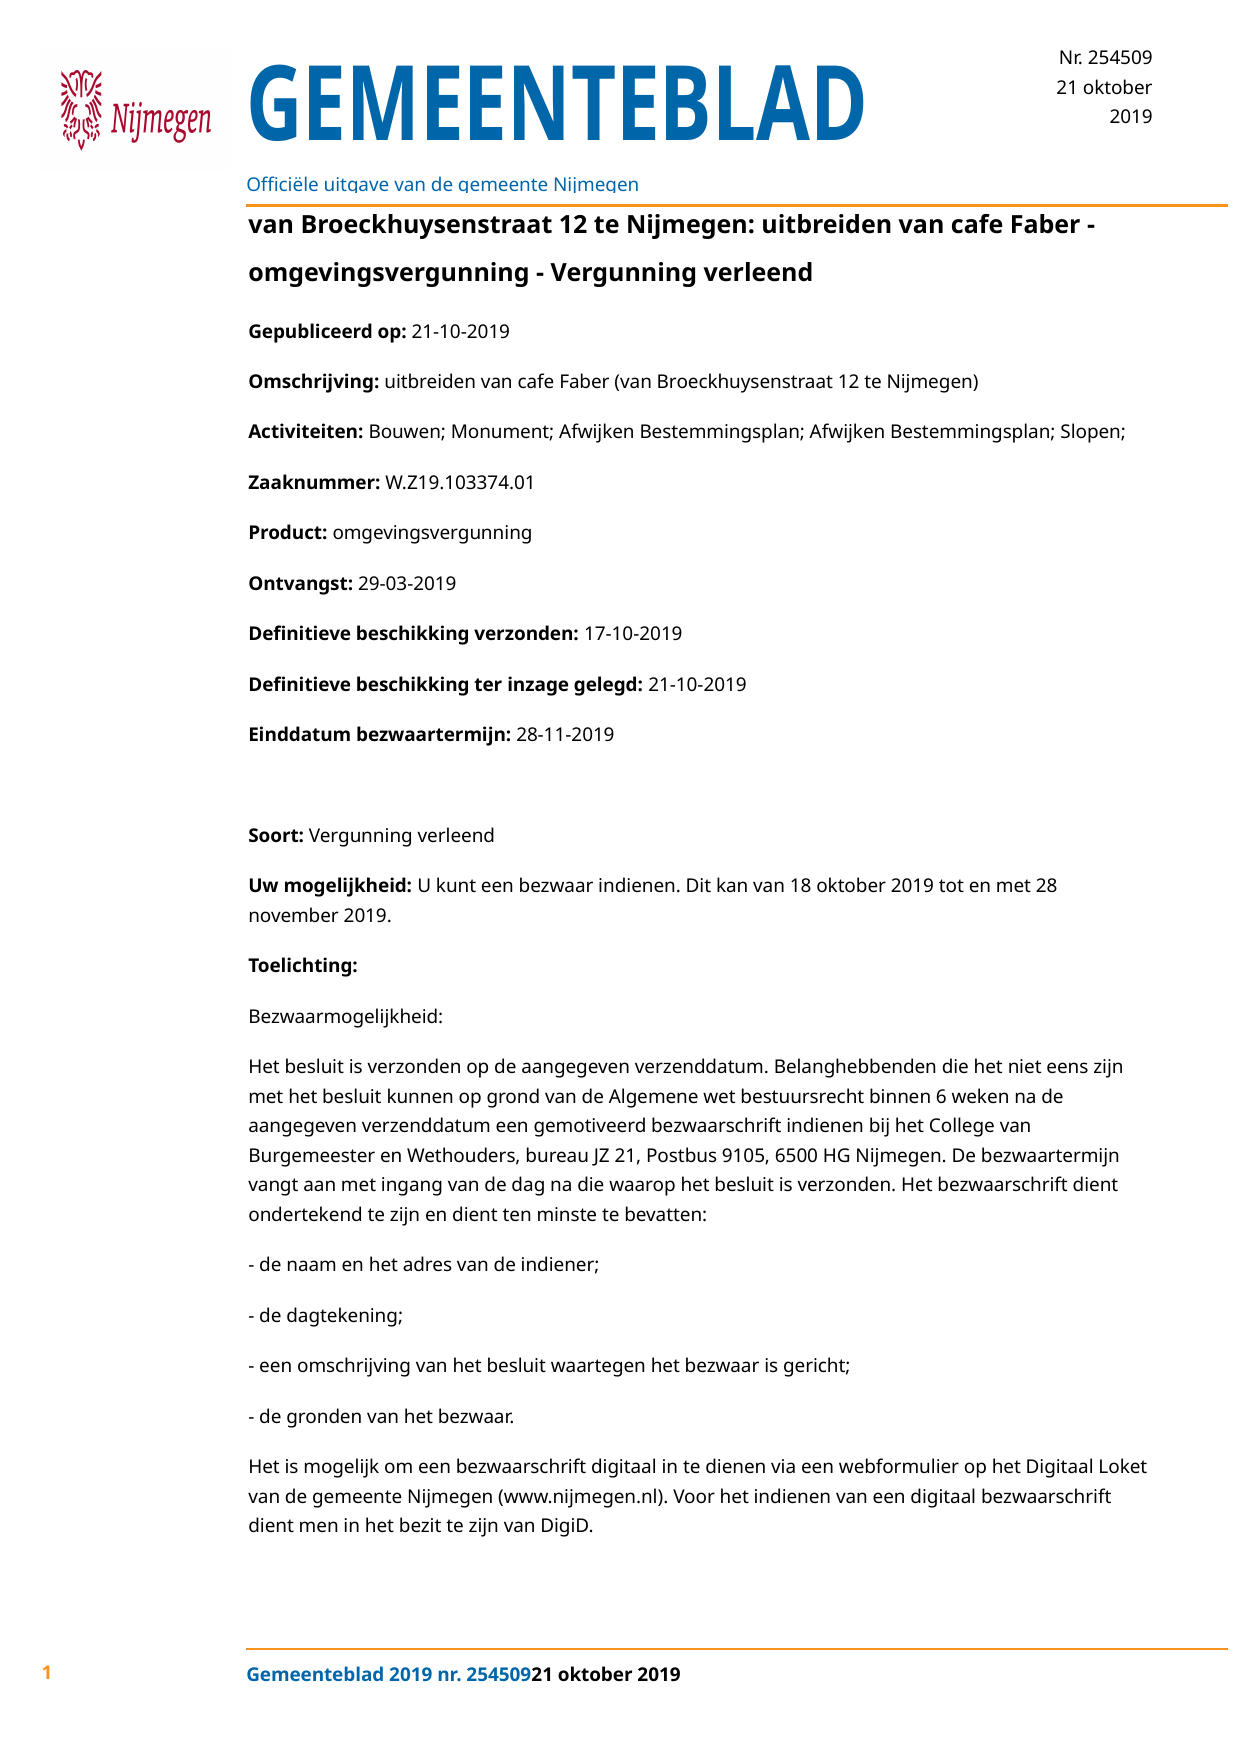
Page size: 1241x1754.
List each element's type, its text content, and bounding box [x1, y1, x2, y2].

text Gepubliceerd op: 21-10-2019 [248, 318, 1152, 344]
text Bezwaarmogelijkheid: [248, 1003, 1152, 1029]
text Toelichting: [248, 952, 1152, 978]
text - een omschrijving van het besluit waartegen het bezwaar is gericht; [248, 1352, 1152, 1378]
picture [41, 47, 231, 172]
text - de gronden van het bezwaar. [248, 1403, 1152, 1429]
text Het is mogelijk om een bezwaarschrift digitaal in te dienen via een webformulier op het Digitaal Loket van de gemeente Nijmegen (www.nijmegen.nl). Voor het indienen van een digitaal bezwaarschrift dient men in het bezit te zijn van DigiD. [248, 1453, 1152, 1538]
text Activiteiten: Bouwen; Monument; Afwijken Bestemmingsplan; Afwijken Bestemmingsplan; Slopen; [248, 419, 1152, 444]
text - de dagtekening; [248, 1302, 1152, 1328]
text Soort: Vergunning verleend [248, 822, 1152, 848]
text Definitieve beschikking ter inzage gelegd: 21-10-2019 [248, 671, 1152, 697]
text Uw mogelijkheid: U kunt een bezwaar indienen. Dit kan van 18 oktober 2019 tot en met 28 november 2019. [248, 872, 1152, 928]
text Ontvangst: 29-03-2019 [248, 570, 1152, 596]
text Omschrijving: uitbreiden van cafe Faber (van Broeckhuysenstraat 12 te Nijmegen) [248, 368, 1152, 394]
text Product: omgevingsvergunning [248, 519, 1152, 545]
text - de naam en het adres van de indiener; [248, 1252, 1152, 1277]
text Definitieve beschikking verzonden: 17-10-2019 [248, 620, 1152, 646]
text Einddatum bezwaartermijn: 28-11-2019 [248, 721, 1152, 747]
text Zaaknummer: W.Z19.103374.01 [248, 469, 1152, 495]
text Het besluit is verzonden op de aangegeven verzenddatum. Belanghebbenden die het niet eens zijn met het besluit kunnen op grond van de Algemene wet bestuursrecht binnen 6 weken na de aangegeven verzenddatum een gemotiveerd bezwaarschrift indienen bij het College van Burgemeester en Wethouders, bureau JZ 21, Postbus 9105, 6500 HG Nijmegen. De bezwaartermijn vangt aan met ingang van de dag na die waarop het besluit is verzonden. Het bezwaarschrift dient ondertekend te zijn en dient ten minste te bevatten: [248, 1053, 1152, 1227]
text van Broeckhuysenstraat 12 te Nijmegen: uitbreiden van cafe Faber - omgevingsvergunning - Vergunning verleend [248, 207, 1152, 288]
